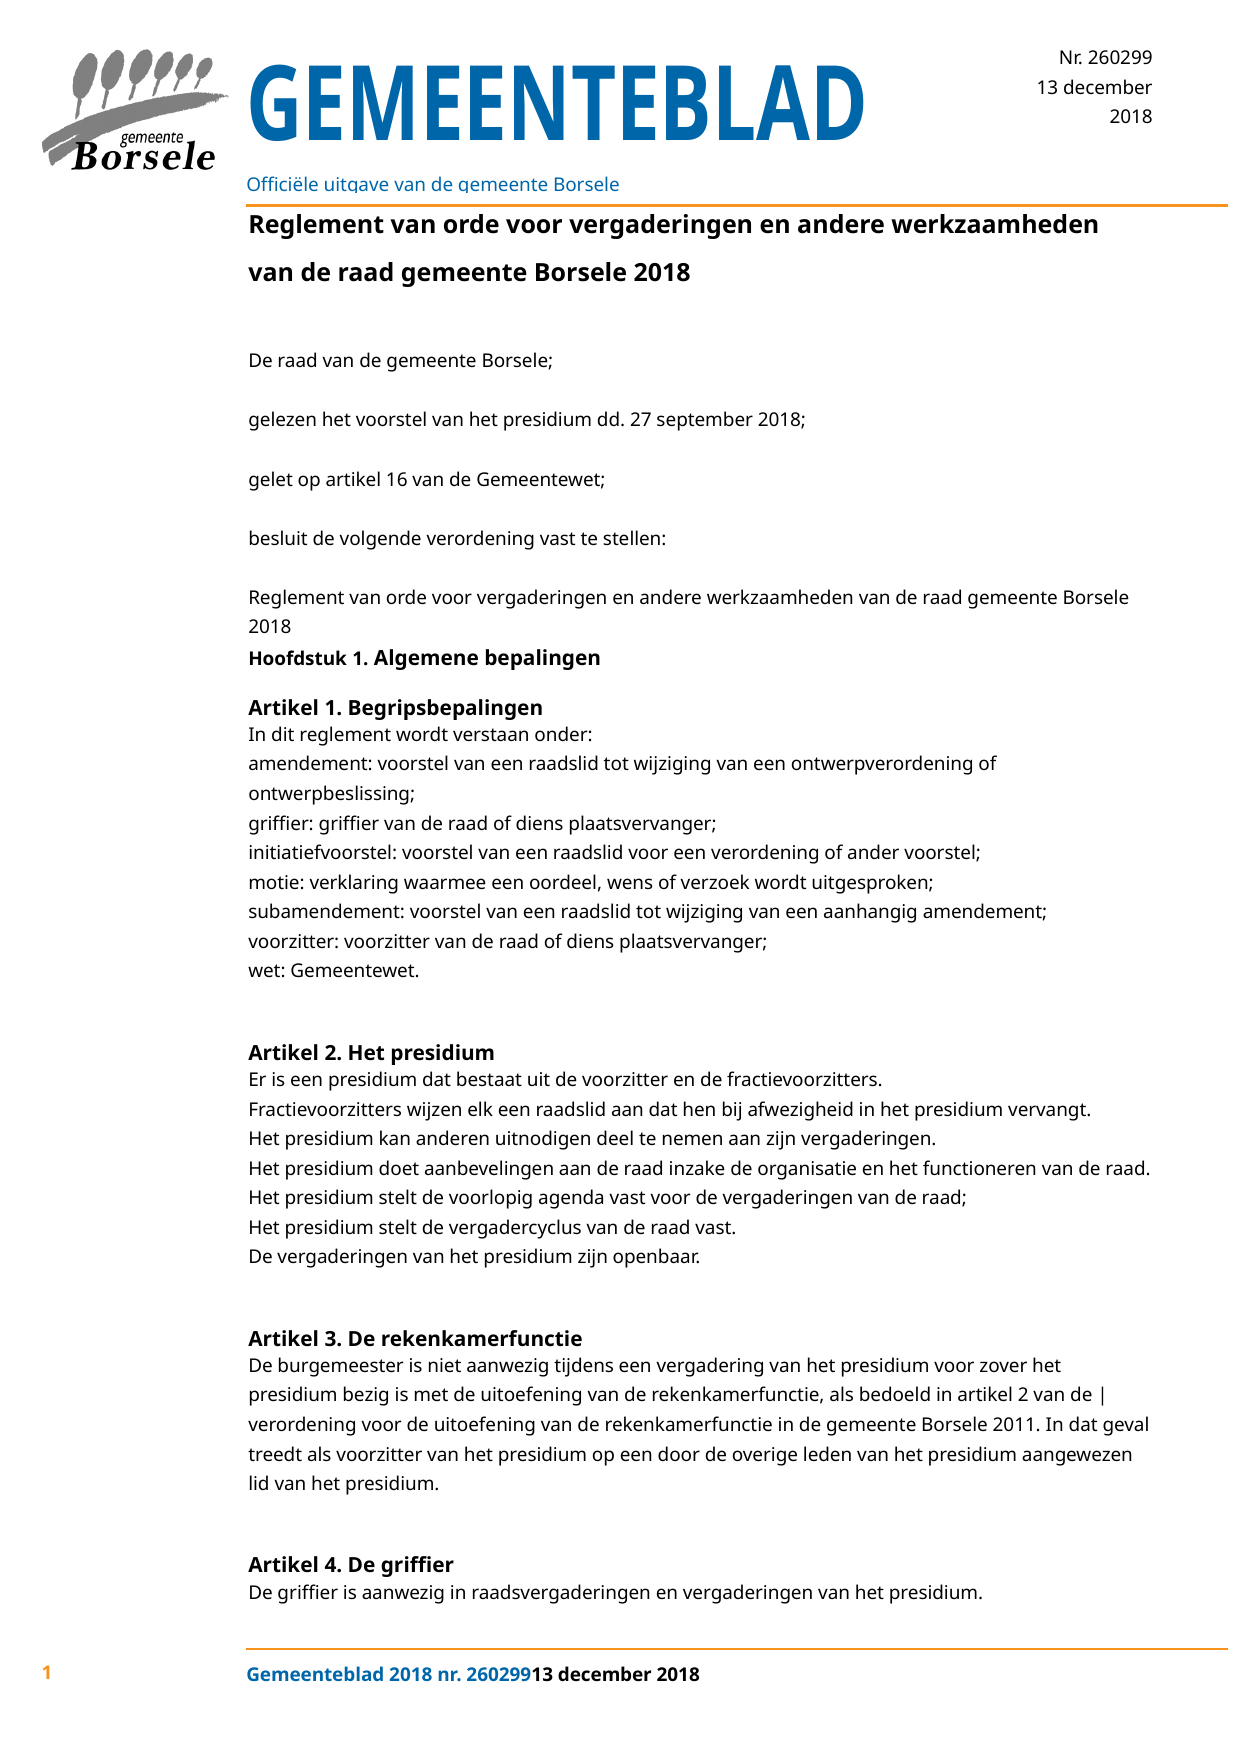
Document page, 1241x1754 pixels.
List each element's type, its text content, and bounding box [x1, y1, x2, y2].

text subamendement: voorstel van een raadslid tot wijziging van een aanhangig amendement; [248, 898, 1152, 924]
text De burgemeester is niet aanwezig tijdens een vergadering van het presidium voor zover het presidium bezig is met de uitoefening van de rekenkamerfunctie, als bedoeld in artikel 2 van de |verordening voor de uitoefening van de rekenkamerfunctie in de gemeente Borsele 2011. In dat geval treedt als voorzitter van het presidium op een door de overige leden van het presidium aangewezen lid van het presidium. [248, 1352, 1152, 1496]
text Het presidium doet aanbevelingen aan de raad inzake de organisatie en het functioneren van de raad. [248, 1155, 1152, 1181]
text De raad van de gemeente Borsele; [248, 347, 1152, 373]
text Het presidium stelt de vergadercyclus van de raad vast. [248, 1214, 1152, 1240]
text voorzitter: voorzitter van de raad of diens plaatsvervanger; [248, 928, 1152, 954]
text wet: Gemeentewet. [248, 958, 1152, 983]
text Er is een presidium dat bestaat uit de voorzitter en de fractievoorzitters. [248, 1066, 1152, 1092]
text Artikel 1. Begripsbepalingen [248, 693, 1152, 721]
text griffier: griffier van de raad of diens plaatsvervanger; [248, 810, 1152, 836]
text Artikel 2. Het presidium [248, 1038, 1152, 1066]
text Het presidium kan anderen uitnodigen deel te nemen aan zijn vergaderingen. [248, 1125, 1152, 1151]
text Fractievoorzitters wijzen elk een raadslid aan dat hen bij afwezigheid in het presidium vervangt. [248, 1096, 1152, 1121]
text besluit de volgende verordening vast te stellen: [248, 525, 1152, 551]
text amendement: voorstel van een raadslid tot wijziging van een ontwerpverordening of ontwerpbeslissing; [248, 751, 1152, 806]
text initiatiefvoorstel: voorstel van een raadslid voor een verordening of ander voorstel; [248, 839, 1152, 865]
text Het presidium stelt de voorlopig agenda vast voor de vergaderingen van de raad; [248, 1184, 1152, 1210]
text Hoofdstuk 1. Algemene bepalingen [248, 643, 1152, 672]
text gelet op artikel 16 van de Gemeentewet; [248, 466, 1152, 492]
text gelezen het voorstel van het presidium dd. 27 september 2018; [248, 407, 1152, 432]
picture [41, 47, 231, 172]
text De vergaderingen van het presidium zijn openbaar. [248, 1244, 1152, 1269]
text Artikel 4. De griffier [248, 1550, 1152, 1579]
text Artikel 3. De rekenkamerfunctie [248, 1324, 1152, 1352]
text De griffier is aanwezig in raadsvergaderingen en vergaderingen van het presidium. [248, 1579, 1152, 1604]
text Reglement van orde voor vergaderingen en andere werkzaamheden van de raad gemeente Borsele 2018 [248, 584, 1152, 639]
text In dit reglement wordt verstaan onder: [248, 721, 1152, 747]
text Reglement van orde voor vergaderingen en andere werkzaamheden van de raad gemeente Borsele 2018 [248, 207, 1152, 288]
text motie: verklaring waarmee een oordeel, wens of verzoek wordt uitgesproken; [248, 869, 1152, 895]
